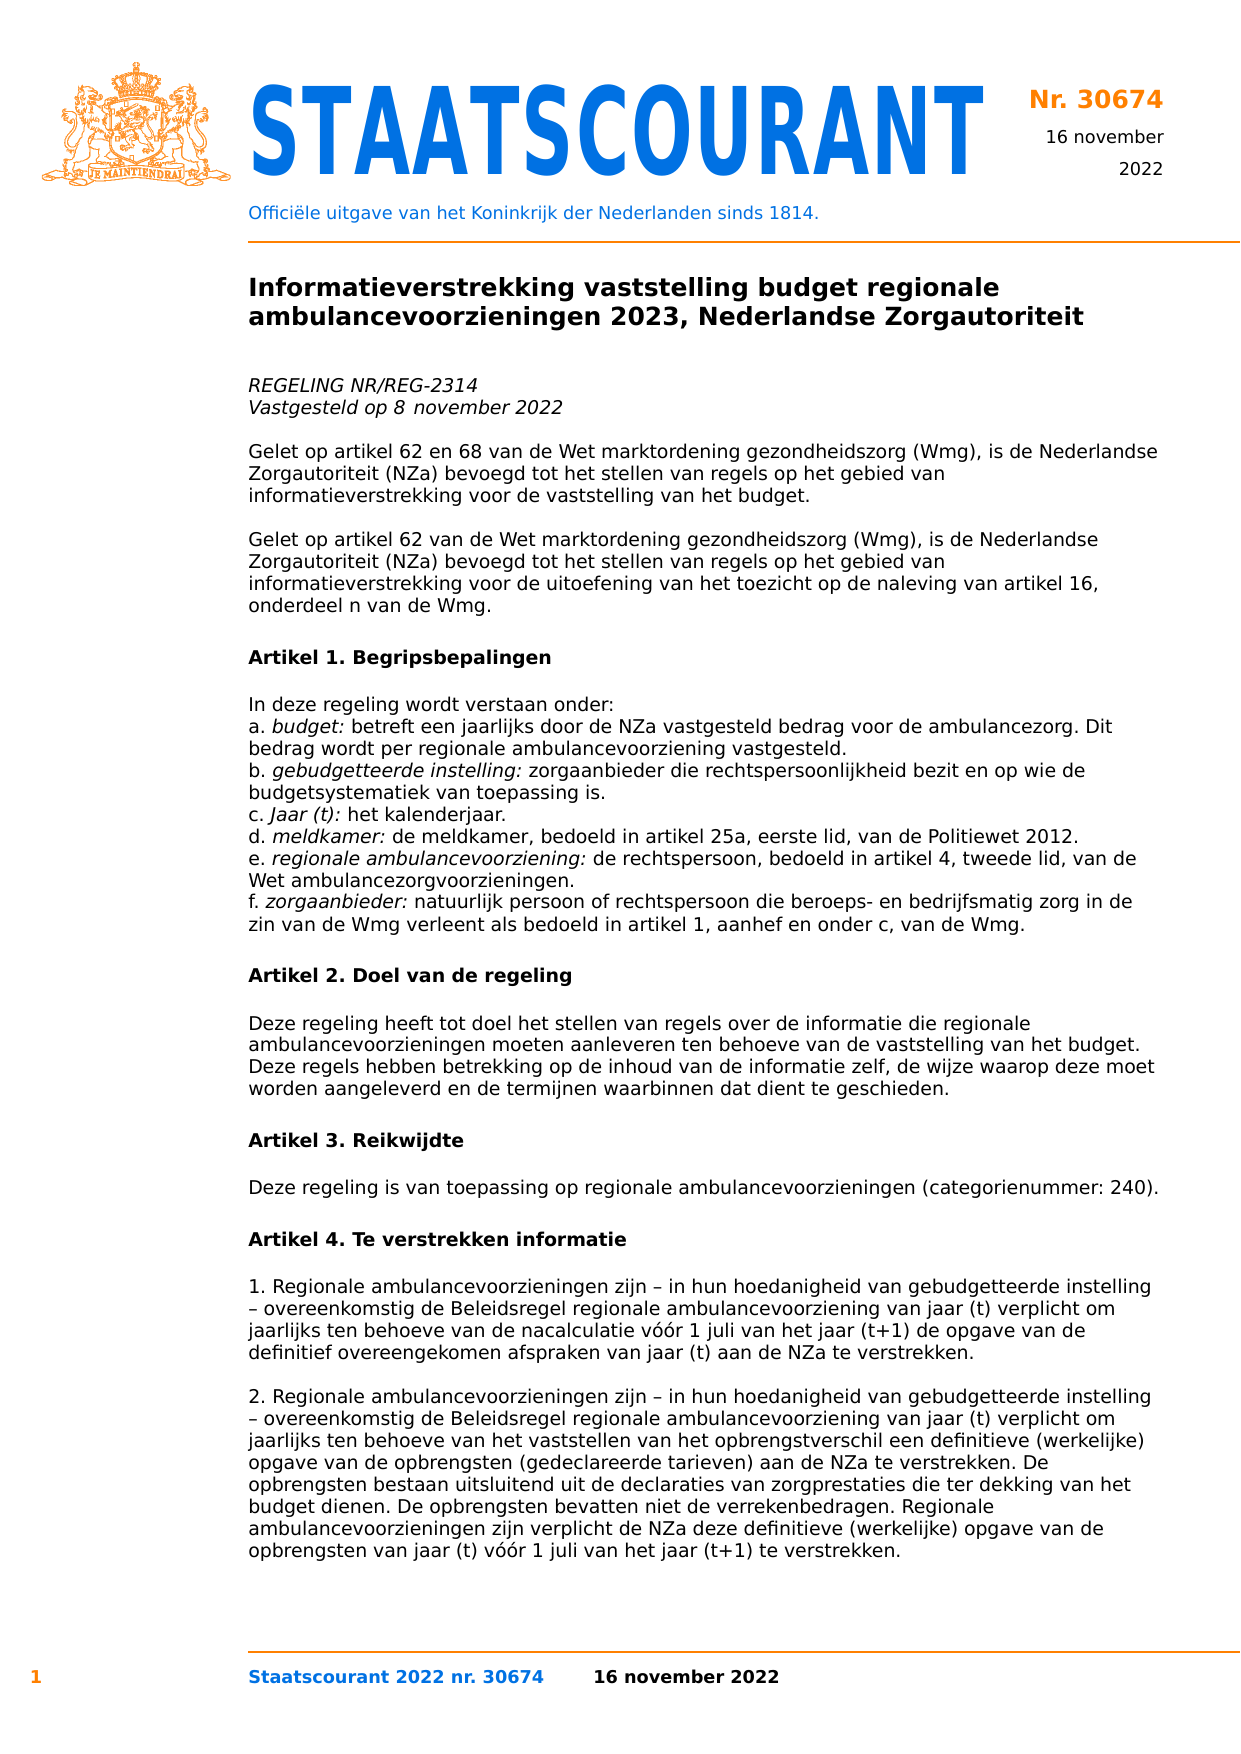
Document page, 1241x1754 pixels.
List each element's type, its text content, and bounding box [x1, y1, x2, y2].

text Deze regeling is van toepassing op regionale ambulancevoorzieningen (categorienummer: 240). [248, 1177, 1163, 1199]
text a. budget: betreft een jaarlijks door de NZa vastgesteld bedrag voor de ambulancezorg. Dit bedrag wordt per regionale ambulancevoorziening vastgesteld. [248, 716, 1163, 759]
table_cell Officiële uitgave van het Koninkrijk der Nederlanden sinds 1814. [248, 203, 1240, 241]
table_header [25, 62, 248, 241]
table_header STAATSCOURANT [248, 62, 998, 203]
text b. gebudgetteerde instelling: zorgaanbieder die rechtspersoonlijkheid bezit en op wie de budgetsystematiek van toepassing is. [248, 759, 1163, 803]
text Deze regeling heeft tot doel het stellen van regels over de informatie die regionale ambulancevoorzieningen moeten aanleveren ten behoeve van de vaststelling van het budget. Deze regels hebben betrekking op de inhoud van de informatie zelf, de wijze waarop deze moet worden aangeleverd en de termijnen waarbinnen dat dient te geschieden. [248, 1012, 1163, 1100]
subtitle Artikel 4. Te verstrekken informatie [248, 1229, 1163, 1251]
text f. zorgaanbieder: natuurlijk persoon of rechtspersoon die beroeps- en bedrijfsmatig zorg in de zin van de Wmg verleent als bedoeld in artikel 1, aanhef en onder c, van de Wmg. [248, 891, 1163, 935]
text 2. Regionale ambulancevoorzieningen zijn – in hun hoedanigheid van gebudgetteerde instelling – overeenkomstig de Beleidsregel regionale ambulancevoorziening van jaar (t) verplicht om jaarlijks ten behoeve van het vaststellen van het opbrengstverschil een definitieve (werkelijke) opgave van de opbrengsten (gedeclareerde tarieven) aan de NZa te verstrekken. De opbrengsten bestaan uitsluitend uit de declaraties van zorgprestaties die ter dekking van het budget dienen. De opbrengsten bevatten niet de verrekenbedragen. Regionale ambulancevoorzieningen zijn verplicht de NZa deze definitieve (werkelijke) opgave van de opbrengsten van jaar (t) vóór 1 juli van het jaar (t+1) te verstrekken. [248, 1386, 1163, 1562]
text In deze regeling wordt verstaan onder: [248, 694, 1163, 716]
text Gelet op artikel 62 van de Wet marktordening gezondheidszorg (Wmg), is de Nederlandse Zorgautoriteit (NZa) bevoegd tot het stellen van regels op het gebied van informatieverstrekking voor de uitoefening van het toezicht op de naleving van artikel 16, onderdeel n van de Wmg. [248, 529, 1163, 617]
table_cell 2022 [998, 153, 1240, 203]
picture [41, 62, 231, 186]
table_cell 16 november [998, 121, 1240, 153]
text e. regionale ambulancevoorziening: de rechtspersoon, bedoeld in artikel 4, tweede lid, van de Wet ambulancezorgvoorzieningen. [248, 847, 1163, 891]
text Vastgesteld op 8 november 2022 [248, 397, 1163, 419]
text c. Jaar (t): het kalenderjaar. [248, 803, 1163, 826]
subtitle Artikel 2. Doel van de regeling [248, 965, 1163, 987]
text REGELING NR/REG-2314 [248, 375, 1163, 397]
table_header Nr. 30674 [998, 62, 1240, 121]
subtitle Artikel 1. Begripsbepalingen [248, 647, 1163, 669]
subtitle Informatieverstrekking vaststelling budget regionale ambulancevoorzieningen 2023, Nederlandse Zorgautoriteit [248, 273, 1163, 331]
subtitle Artikel 3. Reikwijdte [248, 1130, 1163, 1152]
text Gelet op artikel 62 en 68 van de Wet marktordening gezondheidszorg (Wmg), is de Nederlandse Zorgautoriteit (NZa) bevoegd tot het stellen van regels op het gebied van informatieverstrekking voor de vaststelling van het budget. [248, 441, 1163, 507]
text 1. Regionale ambulancevoorzieningen zijn – in hun hoedanigheid van gebudgetteerde instelling – overeenkomstig de Beleidsregel regionale ambulancevoorziening van jaar (t) verplicht om jaarlijks ten behoeve van de nacalculatie vóór 1 juli van het jaar (t+1) de opgave van de definitief overeengekomen afspraken van jaar (t) aan de NZa te verstrekken. [248, 1276, 1163, 1364]
text d. meldkamer: de meldkamer, bedoeld in artikel 25a, eerste lid, van de Politiewet 2012. [248, 826, 1163, 847]
